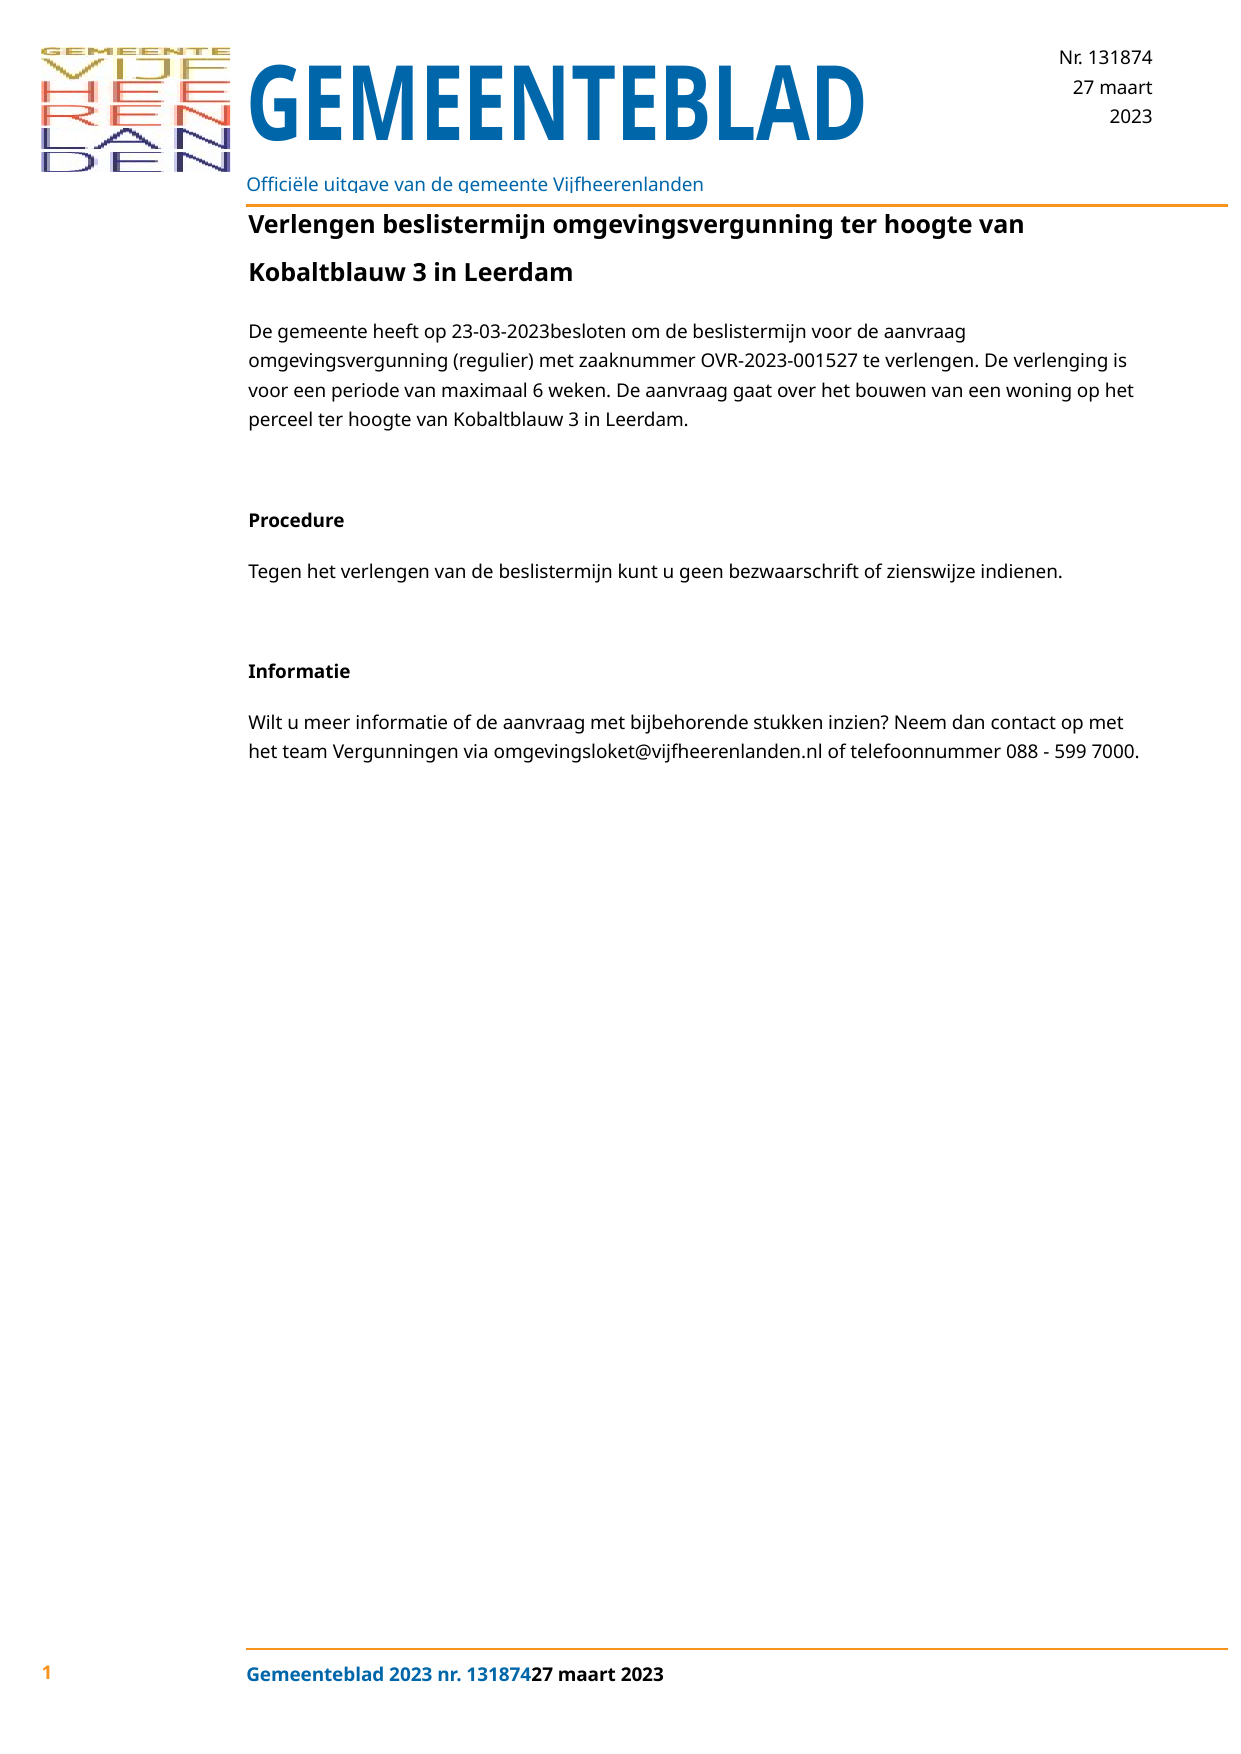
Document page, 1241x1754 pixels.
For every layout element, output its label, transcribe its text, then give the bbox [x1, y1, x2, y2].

text Verlengen beslistermijn omgevingsvergunning ter hoogte van Kobaltblauw 3 in Leerdam [248, 207, 1152, 288]
text Tegen het verlengen van de beslistermijn kunt u geen bezwaarschrift of zienswijze indienen. [248, 558, 1152, 584]
text De gemeente heeft op 23-03-2023besloten om de beslistermijn voor de aanvraag omgevingsvergunning (regulier) met zaaknummer OVR-2023-001527 te verlengen. De verlenging is voor een periode van maximaal 6 weken. De aanvraag gaat over het bouwen van een woning op het perceel ter hoogte van Kobaltblauw 3 in Leerdam. [248, 318, 1152, 432]
text Procedure [248, 507, 1152, 533]
text Informatie [248, 659, 1152, 684]
text Wilt u meer informatie of de aanvraag met bijbehorende stukken inzien? Neem dan contact op met het team Vergunningen via omgevingsloket@vijfheerenlanden.nl of telefoonnummer 088 - 599 7000. [248, 709, 1152, 764]
picture [41, 47, 231, 172]
